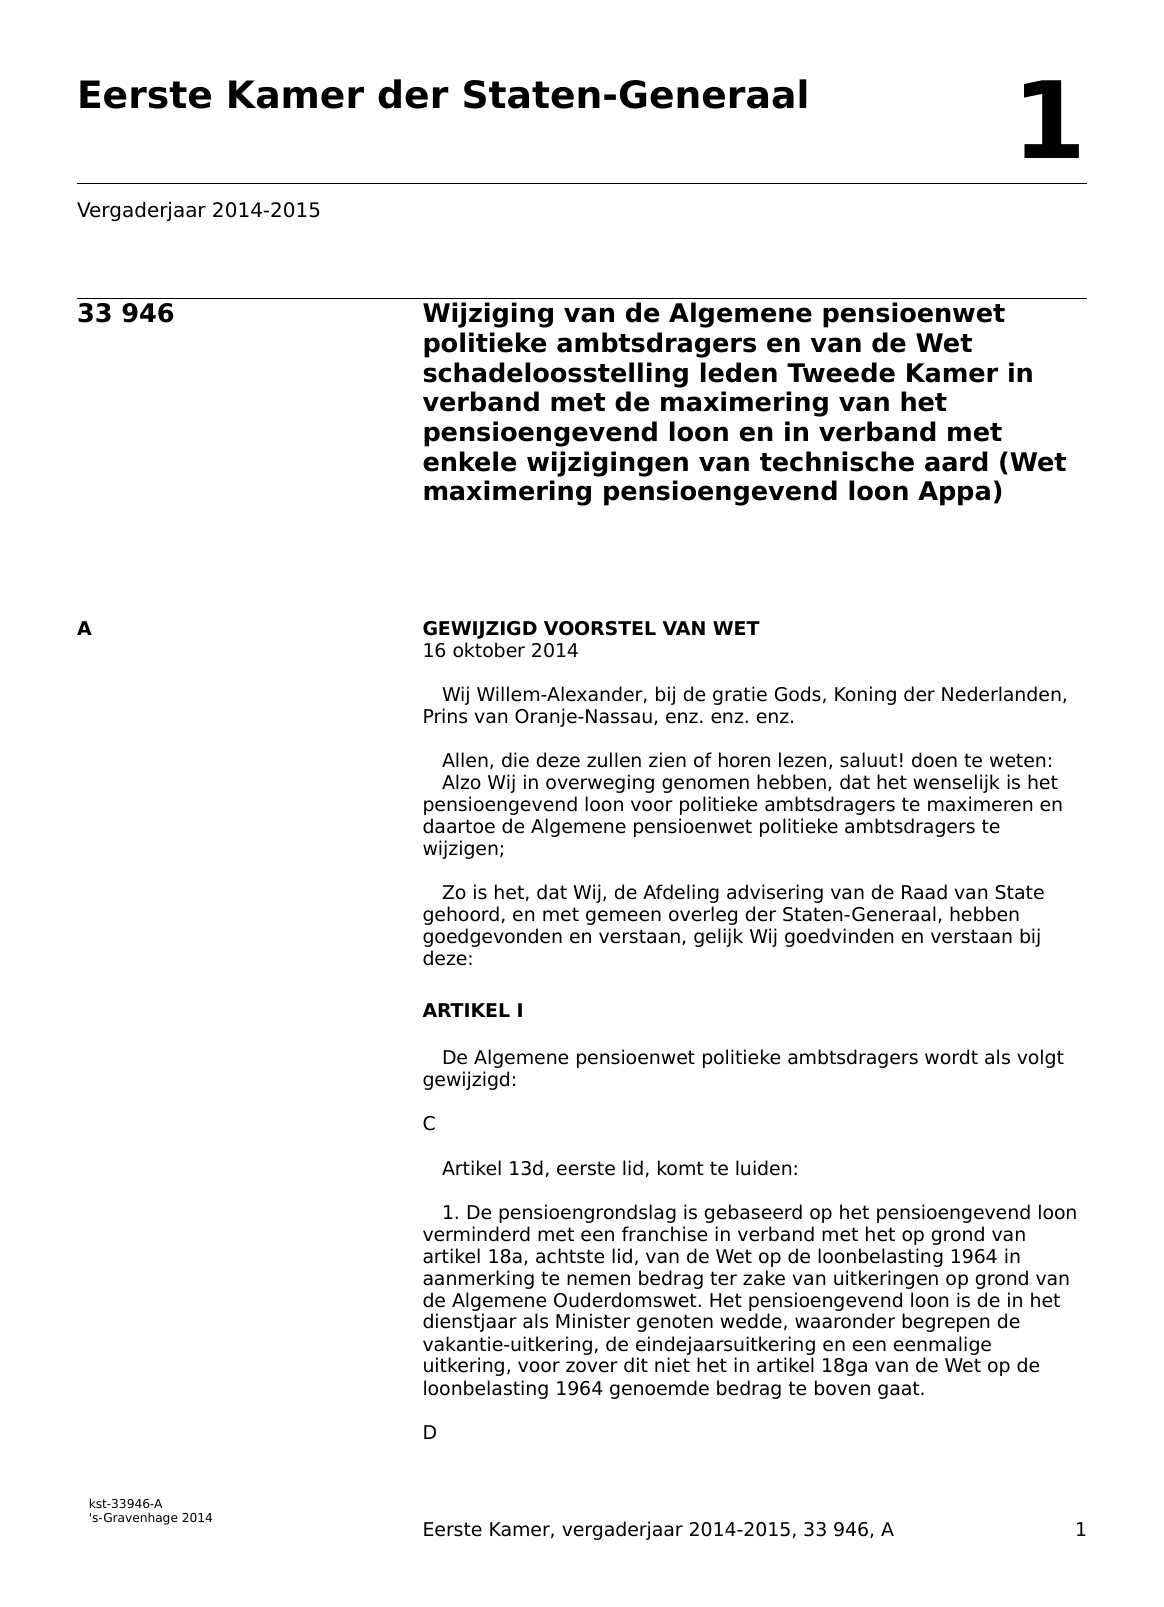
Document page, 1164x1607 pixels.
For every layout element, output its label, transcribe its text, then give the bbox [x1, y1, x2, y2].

text Allen, die deze zullen zien of horen lezen, saluut! doen te weten: [422, 750, 1087, 772]
table_cell Vergaderjaar 2014-2015 [77, 184, 1087, 298]
text Artikel 13d, eerste lid, komt te luiden: [422, 1157, 1087, 1179]
text C [422, 1113, 1087, 1135]
text D [422, 1422, 1087, 1443]
table_header Eerste Kamer der Staten-Generaal [77, 59, 886, 183]
subtitle 33 946 Wijziging van de Algemene pensioenwet politieke ambtsdragers en van de Wet schadeloosstelling leden Tweede Kamer in verband met de maximering van het pensioengevend loon en in verband met enkele wijzigingen van technische aard (Wet maximering pensioengevend loon Appa) [77, 299, 1087, 507]
text Wij Willem-Alexander, bij de gratie Gods, Koning der Nederlanden, Prins van Oranje-Nassau, enz. enz. enz. [422, 684, 1087, 728]
text 16 oktober 2014 [422, 640, 1087, 662]
text De Algemene pensioenwet politieke ambtsdragers wordt als volgt gewijzigd: [422, 1047, 1087, 1091]
text 1. De pensioengrondslag is gebaseerd op het pensioengevend loon verminderd met een franchise in verband met het op grond van artikel 18a, achtste lid, van de Wet op de loonbelasting 1964 in aanmerking te nemen bedrag ter zake van uitkeringen op grond van de Algemene Ouderdomswet. Het pensioengevend loon is de in het dienstjaar als Minister genoten wedde, waaronder begrepen de vakantie-uitkering, de eindejaarsuitkering en een eenmalige uitkering, voor zover dit niet het in artikel 18ga van de Wet op de loonbelasting 1964 genoemde bedrag te boven gaat. [422, 1202, 1087, 1399]
subtitle A GEWIJZIGD VOORSTEL VAN WET [77, 618, 1087, 640]
text Alzo Wij in overweging genomen hebben, dat het wenselijk is het pensioengevend loon voor politieke ambtsdragers te maximeren en daartoe de Algemene pensioenwet politieke ambtsdragers te wijzigen; [422, 772, 1087, 860]
subtitle ARTIKEL I [422, 1000, 1087, 1022]
text Zo is het, dat Wij, de Afdeling advisering van de Raad van State gehoord, en met gemeen overleg der Staten-Generaal, hebben goedgevonden en verstaan, gelijk Wij goedvinden en verstaan bij deze: [422, 882, 1087, 970]
text 's-Gravenhage 2014 [88, 1511, 323, 1525]
text kst-33946-A [88, 1497, 323, 1511]
table_header 1 [886, 59, 1087, 183]
